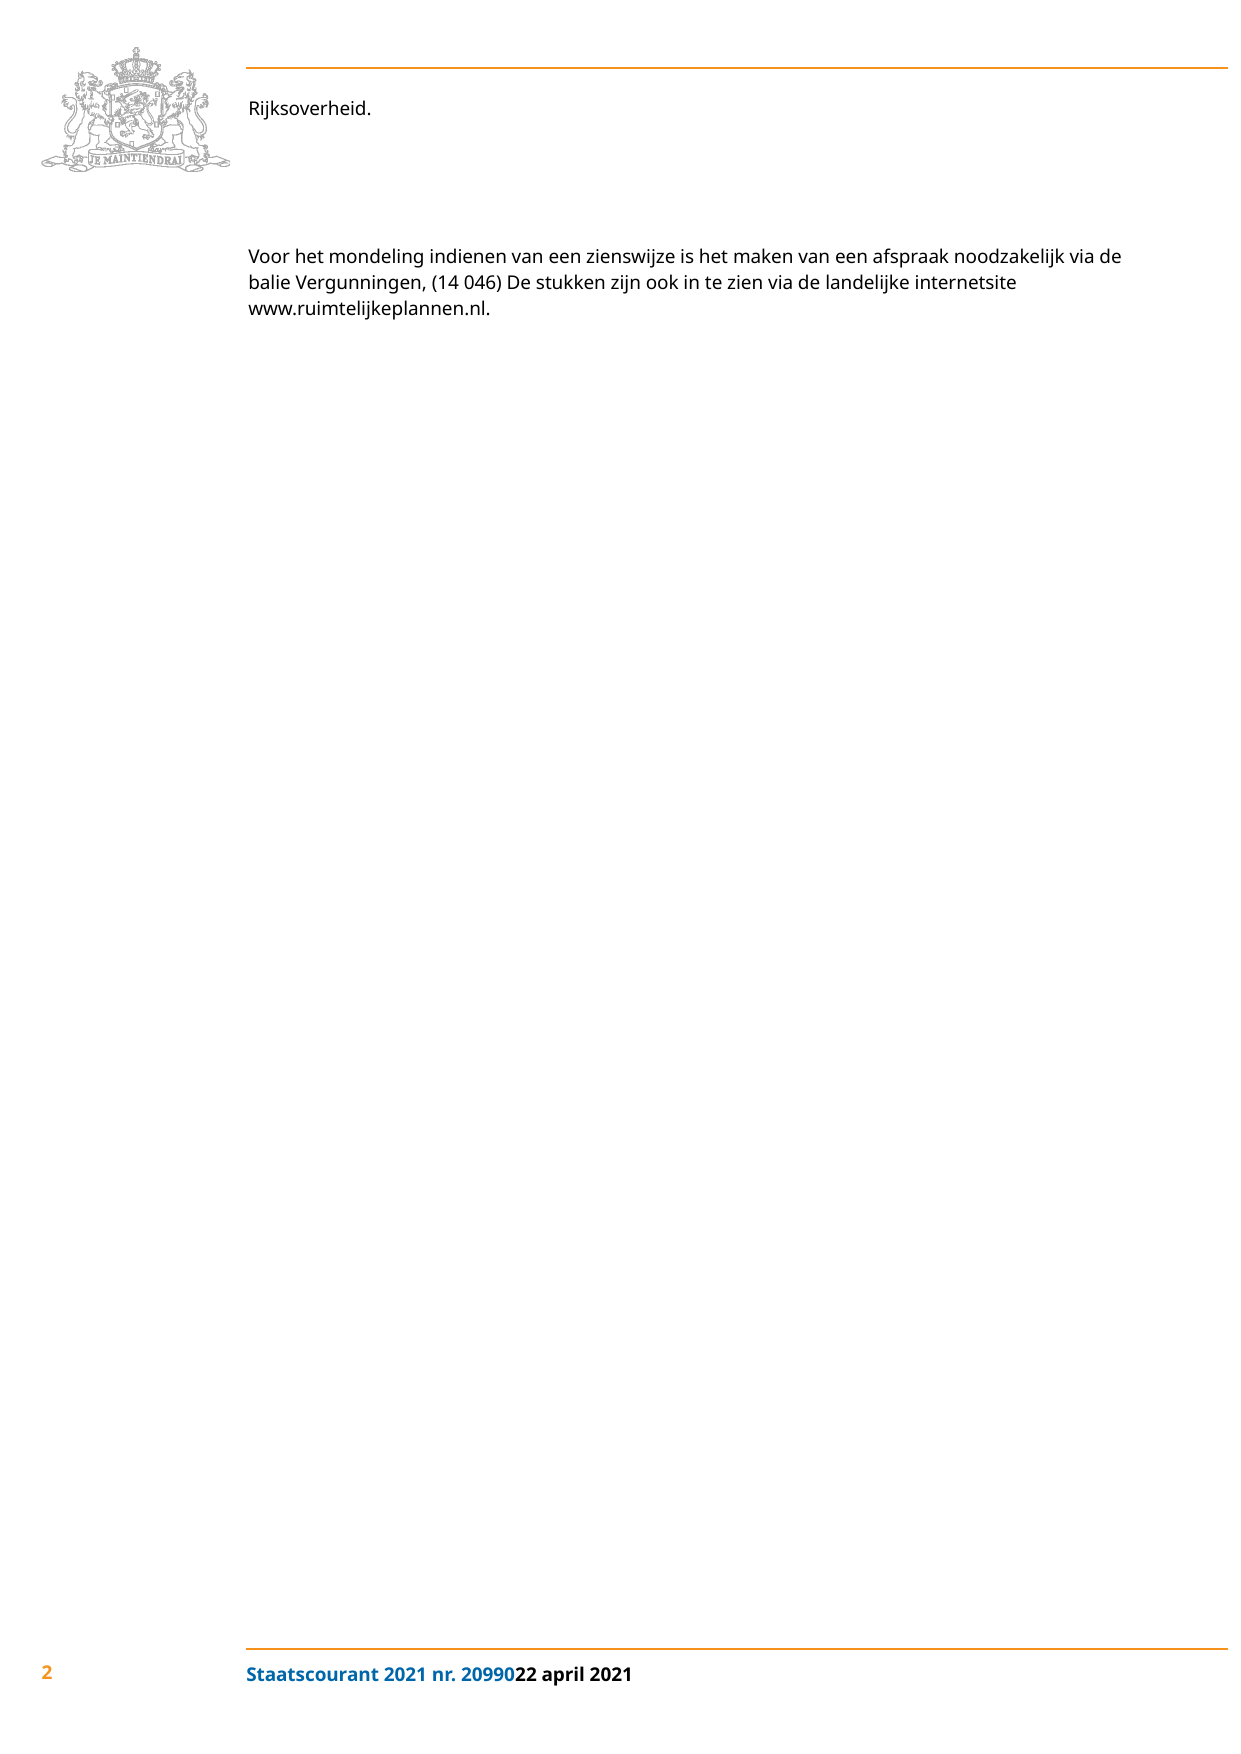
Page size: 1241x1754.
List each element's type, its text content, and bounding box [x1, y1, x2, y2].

text Rijksoverheid. [248, 95, 1152, 121]
picture [41, 47, 231, 172]
text Voor het mondeling indienen van een zienswijze is het maken van een afspraak noodzakelijk via de balie Vergunningen, (14 046) De stukken zijn ook in te zien via de landelijke internetsite www.ruimtelijkeplannen.nl. [248, 243, 1152, 321]
